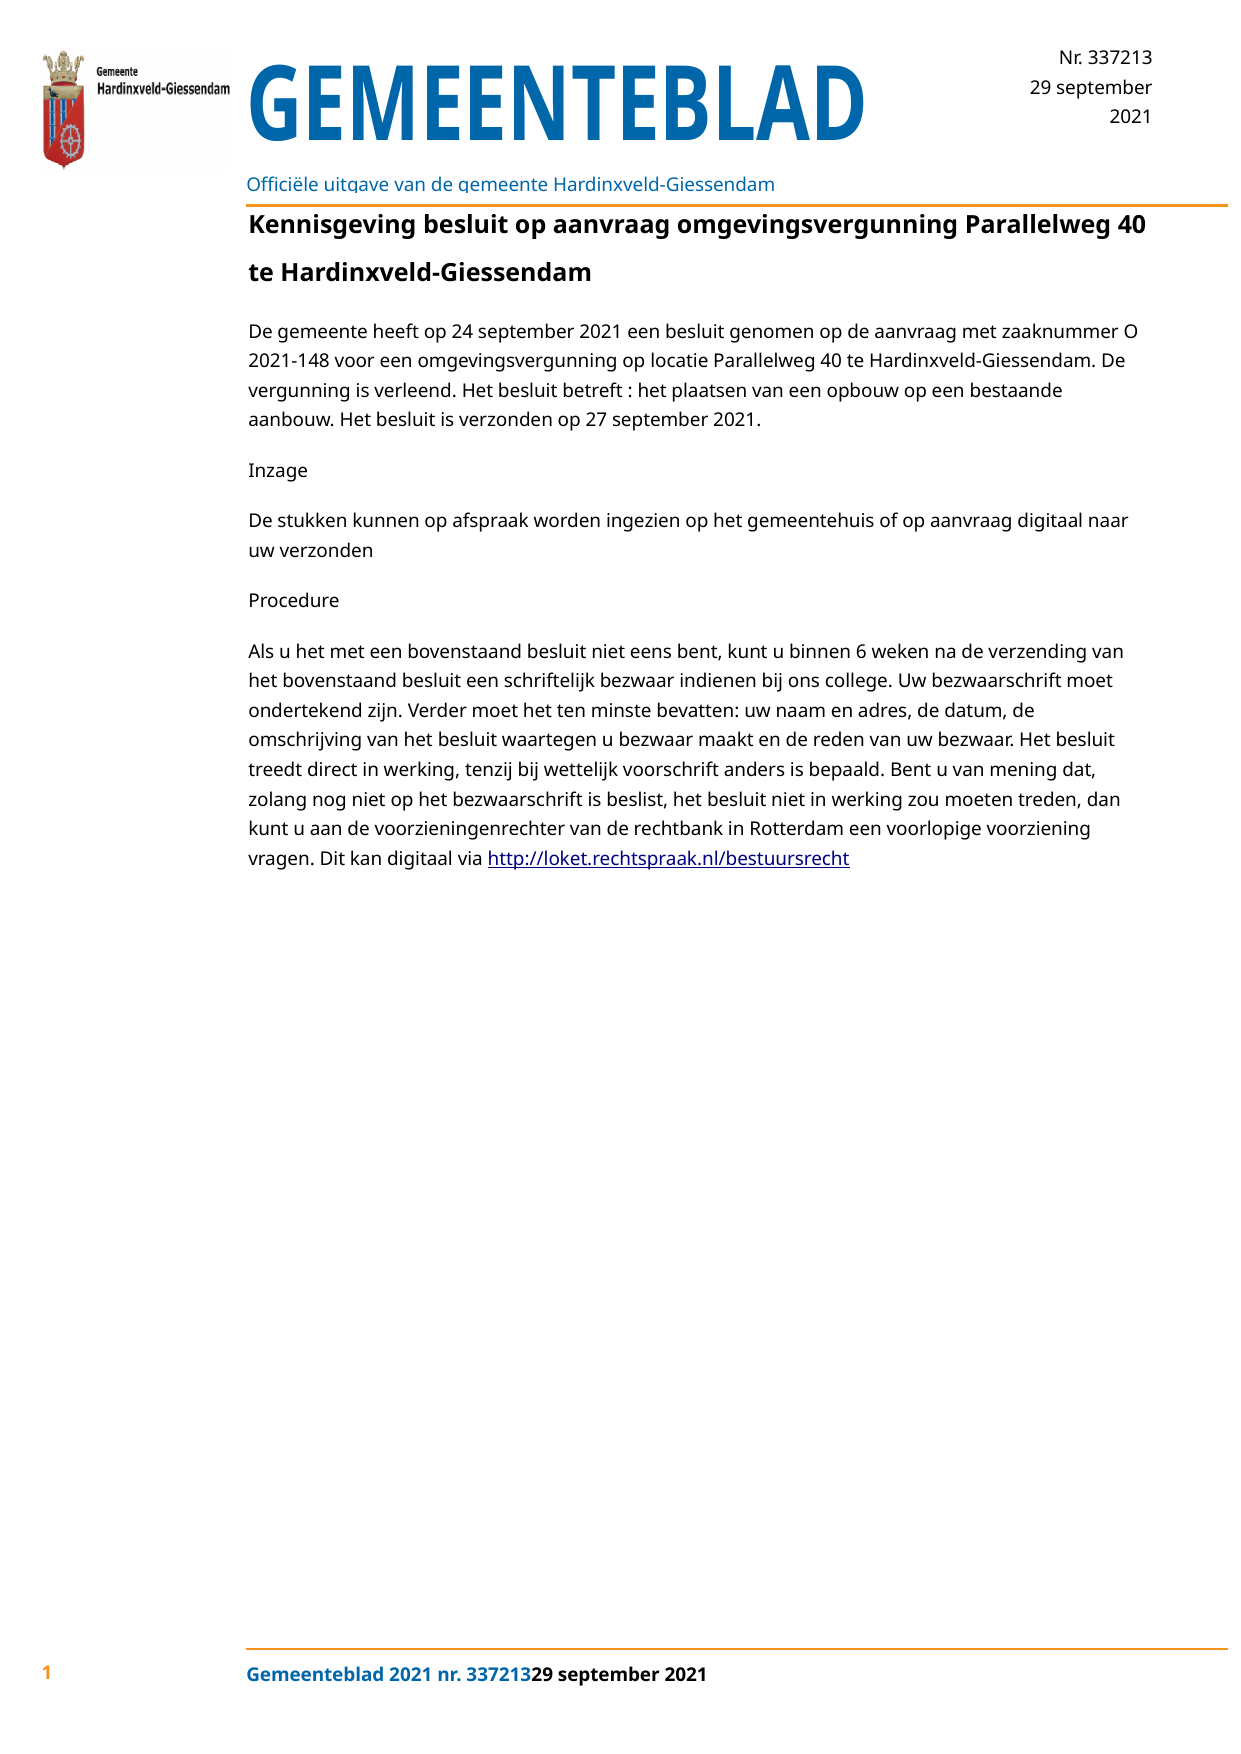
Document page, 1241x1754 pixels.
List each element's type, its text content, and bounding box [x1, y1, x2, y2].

text De gemeente heeft op 24 september 2021 een besluit genomen op de aanvraag met zaaknummer O 2021-148 voor een omgevingsvergunning op locatie Parallelweg 40 te Hardinxveld-Giessendam. De vergunning is verleend. Het besluit betreft : het plaatsen van een opbouw op een bestaande aanbouw. Het besluit is verzonden op 27 september 2021. [248, 318, 1152, 432]
text Kennisgeving besluit op aanvraag omgevingsvergunning Parallelweg 40 te Hardinxveld-Giessendam [248, 207, 1152, 288]
text Procedure [248, 587, 1152, 613]
text De stukken kunnen op afspraak worden ingezien op het gemeentehuis of op aanvraag digitaal naar uw verzonden [248, 507, 1152, 563]
text Inzage [248, 457, 1152, 483]
text Als u het met een bovenstaand besluit niet eens bent, kunt u binnen 6 weken na de verzending van het bovenstaand besluit een schriftelijk bezwaar indienen bij ons college. Uw bezwaarschrift moet ondertekend zijn. Verder moet het ten minste bevatten: uw naam en adres, de datum, de omschrijving van het besluit waartegen u bezwaar maakt en de reden van uw bezwaar. Het besluit treedt direct in werking, tenzij bij wettelijk voorschrift anders is bepaald. Bent u van mening dat, zolang nog niet op het bezwaarschrift is beslist, het besluit niet in werking zou moeten treden, dan kunt u aan de voorzieningenrechter van de rechtbank in Rotterdam een voorlopige voorziening vragen. Dit kan digitaal via http://loket.rechtspraak.nl/bestuursrecht [248, 638, 1152, 871]
picture [41, 47, 231, 172]
